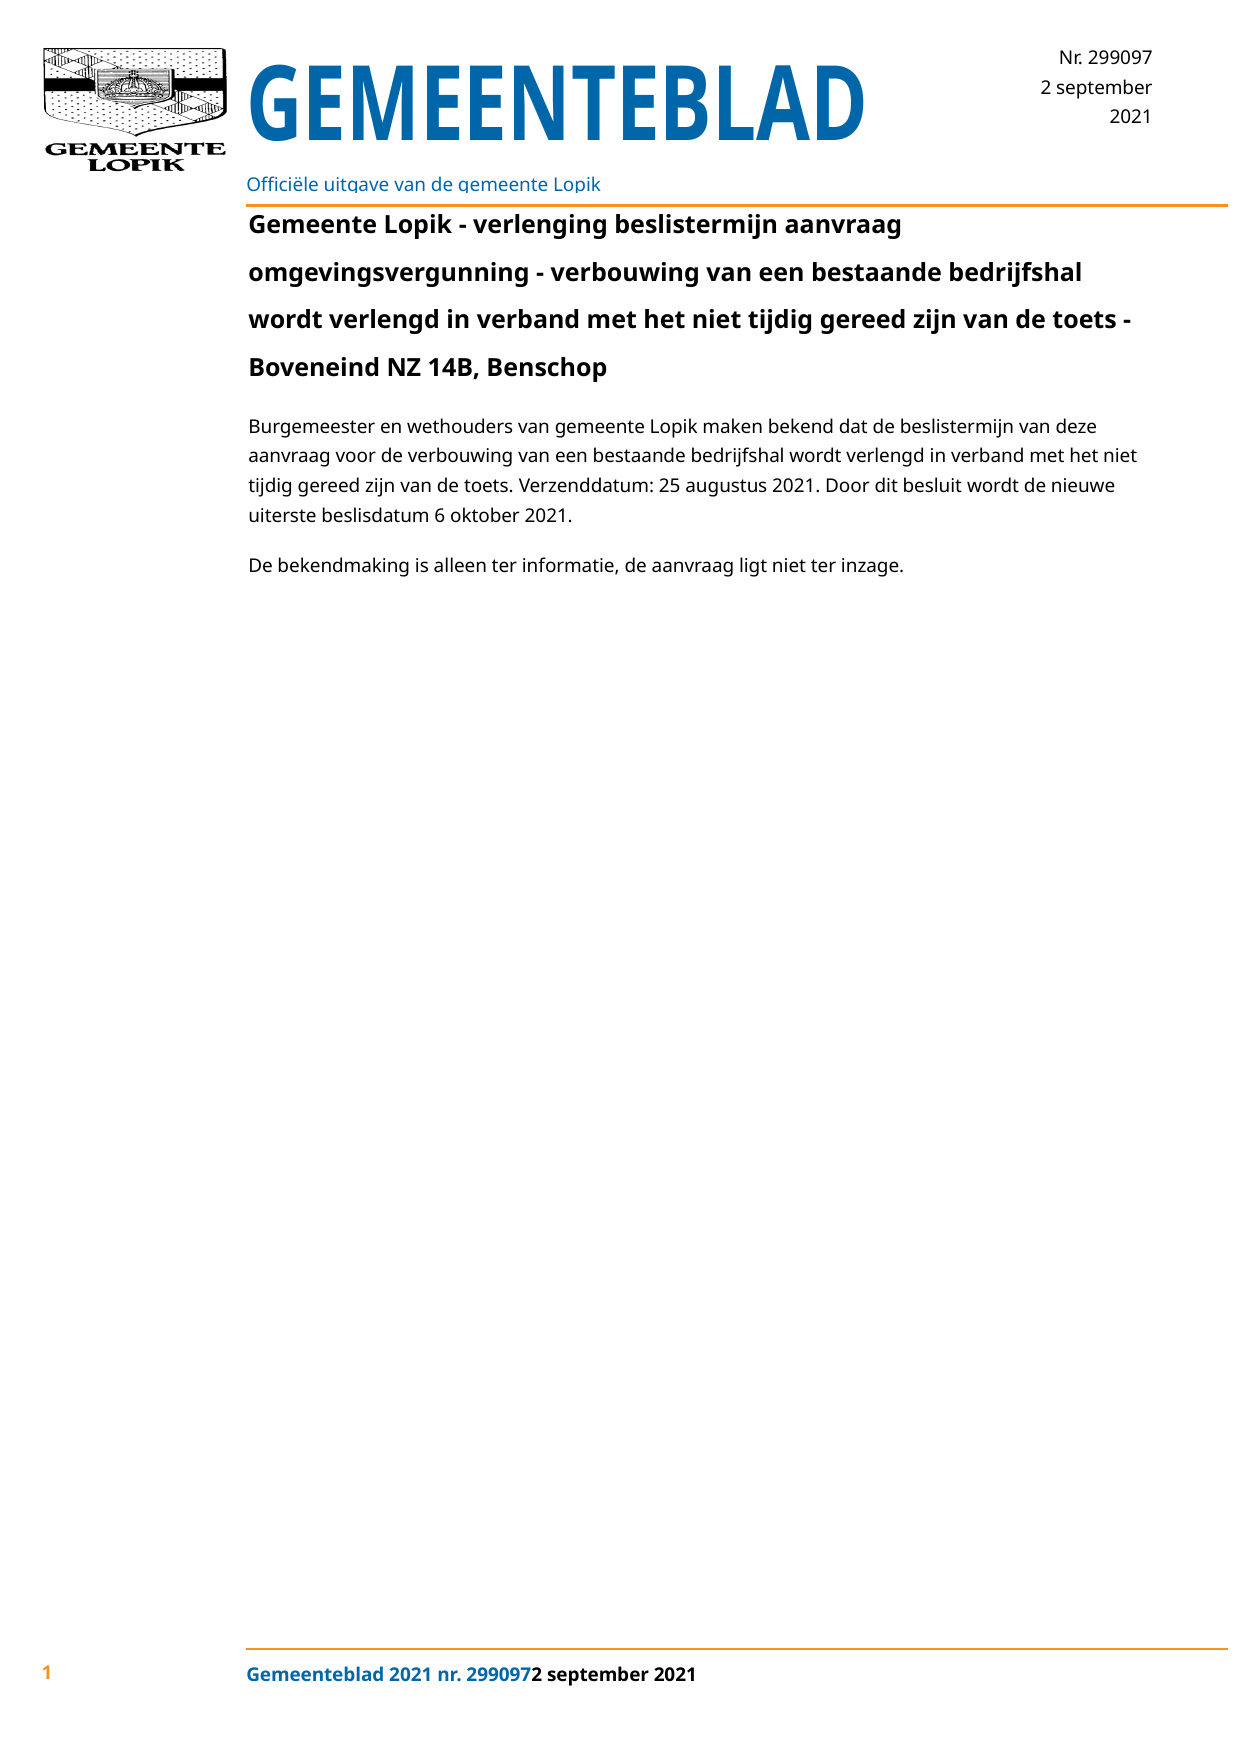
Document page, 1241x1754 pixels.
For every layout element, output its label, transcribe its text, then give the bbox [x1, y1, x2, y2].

text Gemeente Lopik - verlenging beslistermijn aanvraag omgevingsvergunning - verbouwing van een bestaande bedrijfshal wordt verlengd in verband met het niet tijdig gereed zijn van de toets - Boveneind NZ 14B, Benschop [248, 207, 1152, 384]
text De bekendmaking is alleen ter informatie, de aanvraag ligt niet ter inzage. [248, 552, 1152, 578]
picture [41, 47, 231, 172]
text Burgemeester en wethouders van gemeente Lopik maken bekend dat de beslistermijn van deze aanvraag voor de verbouwing van een bestaande bedrijfshal wordt verlengd in verband met het niet tijdig gereed zijn van de toets. Verzenddatum: 25 augustus 2021. Door dit besluit wordt de nieuwe uiterste beslisdatum 6 oktober 2021. [248, 413, 1152, 528]
